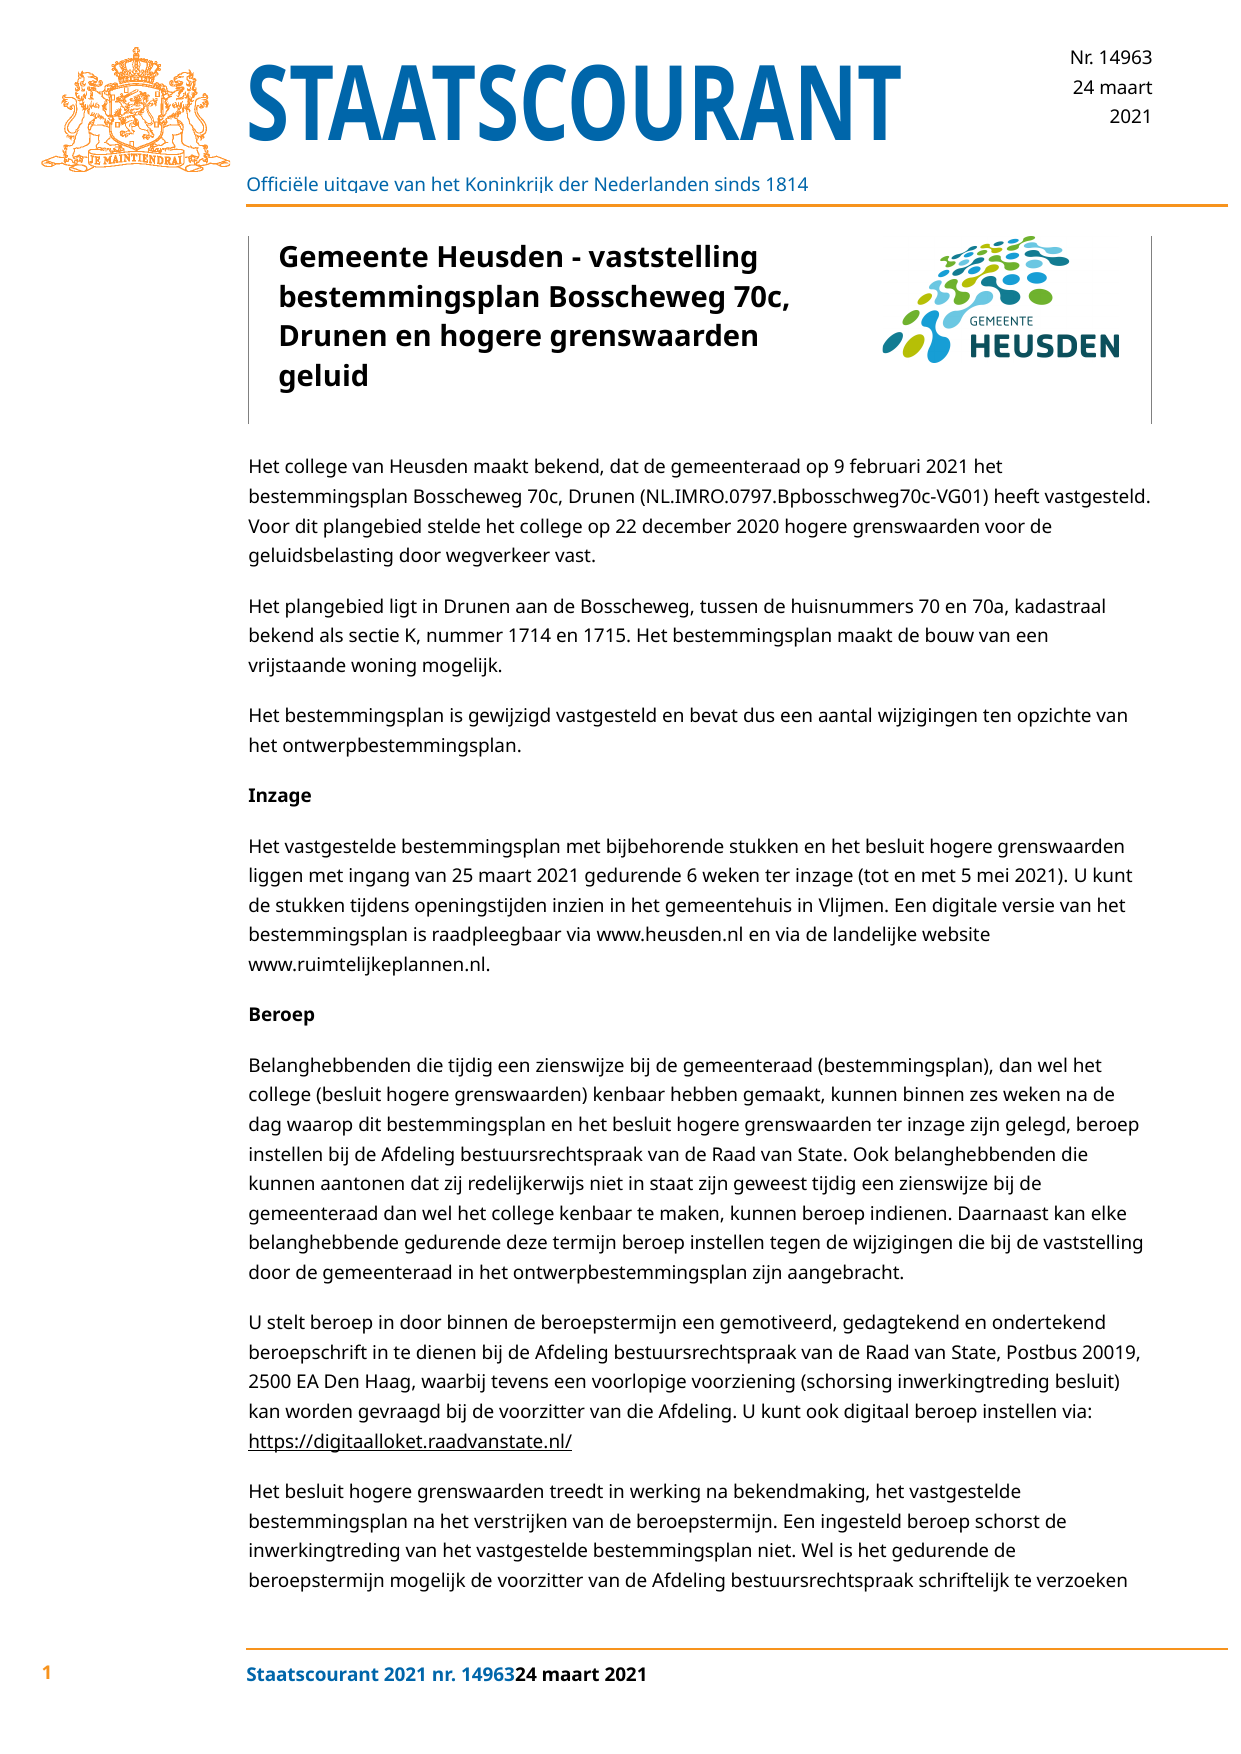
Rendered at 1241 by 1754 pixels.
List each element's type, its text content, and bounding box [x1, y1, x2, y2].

text U stelt beroep in door binnen de beroepstermijn een gemotiveerd, gedagtekend en ondertekend beroepschrift in te dienen bij de Afdeling bestuursrechtspraak van de Raad van State, Postbus 20019, 2500 EA Den Haag, waarbij tevens een voorlopige voorziening (schorsing inwerkingtreding besluit) kan worden gevraagd bij de voorzitter van die Afdeling. U kunt ook digitaal beroep instellen via: https://digitaalloket.raadvanstate.nl/ [248, 1309, 1152, 1453]
text Het besluit hogere grenswaarden treedt in werking na bekendmaking, het vastgestelde bestemmingsplan na het verstrijken van de beroepstermijn. Een ingesteld beroep schorst de inwerkingtreding van het vastgestelde bestemmingsplan niet. Wel is het gedurende de beroepstermijn mogelijk de voorzitter van de Afdeling bestuursrechtspraak schriftelijk te verzoeken [248, 1478, 1152, 1593]
text Het vastgestelde bestemmingsplan met bijbehorende stukken en het besluit hogere grenswaarden liggen met ingang van 25 maart 2021 gedurende 6 weken ter inzage (tot en met 5 mei 2021). U kunt de stukken tijdens openingstijden inzien in het gemeentehuis in Vlijmen. Een digitale versie van het bestemmingsplan is raadpleegbaar via www.heusden.nl en via de landelijke website www.ruimtelijkeplannen.nl. [248, 833, 1152, 977]
text Beroep [248, 1002, 1152, 1027]
text Inzage [248, 782, 1152, 808]
table_header [850, 236, 1151, 424]
picture [882, 236, 1119, 363]
picture [41, 47, 231, 172]
table_header Gemeente Heusden - vaststelling bestemmingsplan Bosscheweg 70c, Drunen en hogere grenswaarden geluid [249, 236, 850, 424]
text Belanghebbenden die tijdig een zienswijze bij de gemeenteraad (bestemmingsplan), dan wel het college (besluit hogere grenswaarden) kenbaar hebben gemaakt, kunnen binnen zes weken na de dag waarop dit bestemmingsplan en het besluit hogere grenswaarden ter inzage zijn gelegd, beroep instellen bij de Afdeling bestuursrechtspraak van de Raad van State. Ook belanghebbenden die kunnen aantonen dat zij redelijkerwijs niet in staat zijn geweest tijdig een zienswijze bij de gemeenteraad dan wel het college kenbaar te maken, kunnen beroep indienen. Daarnaast kan elke belanghebbende gedurende deze termijn beroep instellen tegen de wijzigingen die bij de vaststelling door de gemeenteraad in het ontwerpbestemmingsplan zijn aangebracht. [248, 1052, 1152, 1285]
text Het bestemmingsplan is gewijzigd vastgesteld en bevat dus een aantal wijzigingen ten opzichte van het ontwerpbestemmingsplan. [248, 702, 1152, 758]
text Het plangebied ligt in Drunen aan de Bosscheweg, tussen de huisnummers 70 en 70a, kadastraal bekend als sectie K, nummer 1714 en 1715. Het bestemmingsplan maakt de bouw van een vrijstaande woning mogelijk. [248, 593, 1152, 678]
text Het college van Heusden maakt bekend, dat de gemeenteraad op 9 februari 2021 het bestemmingsplan Bosscheweg 70c, Drunen (NL.IMRO.0797.Bpbosschweg70c-VG01) heeft vastgesteld. Voor dit plangebied stelde het college op 22 december 2020 hogere grenswaarden voor de geluidsbelasting door wegverkeer vast. [248, 454, 1152, 568]
